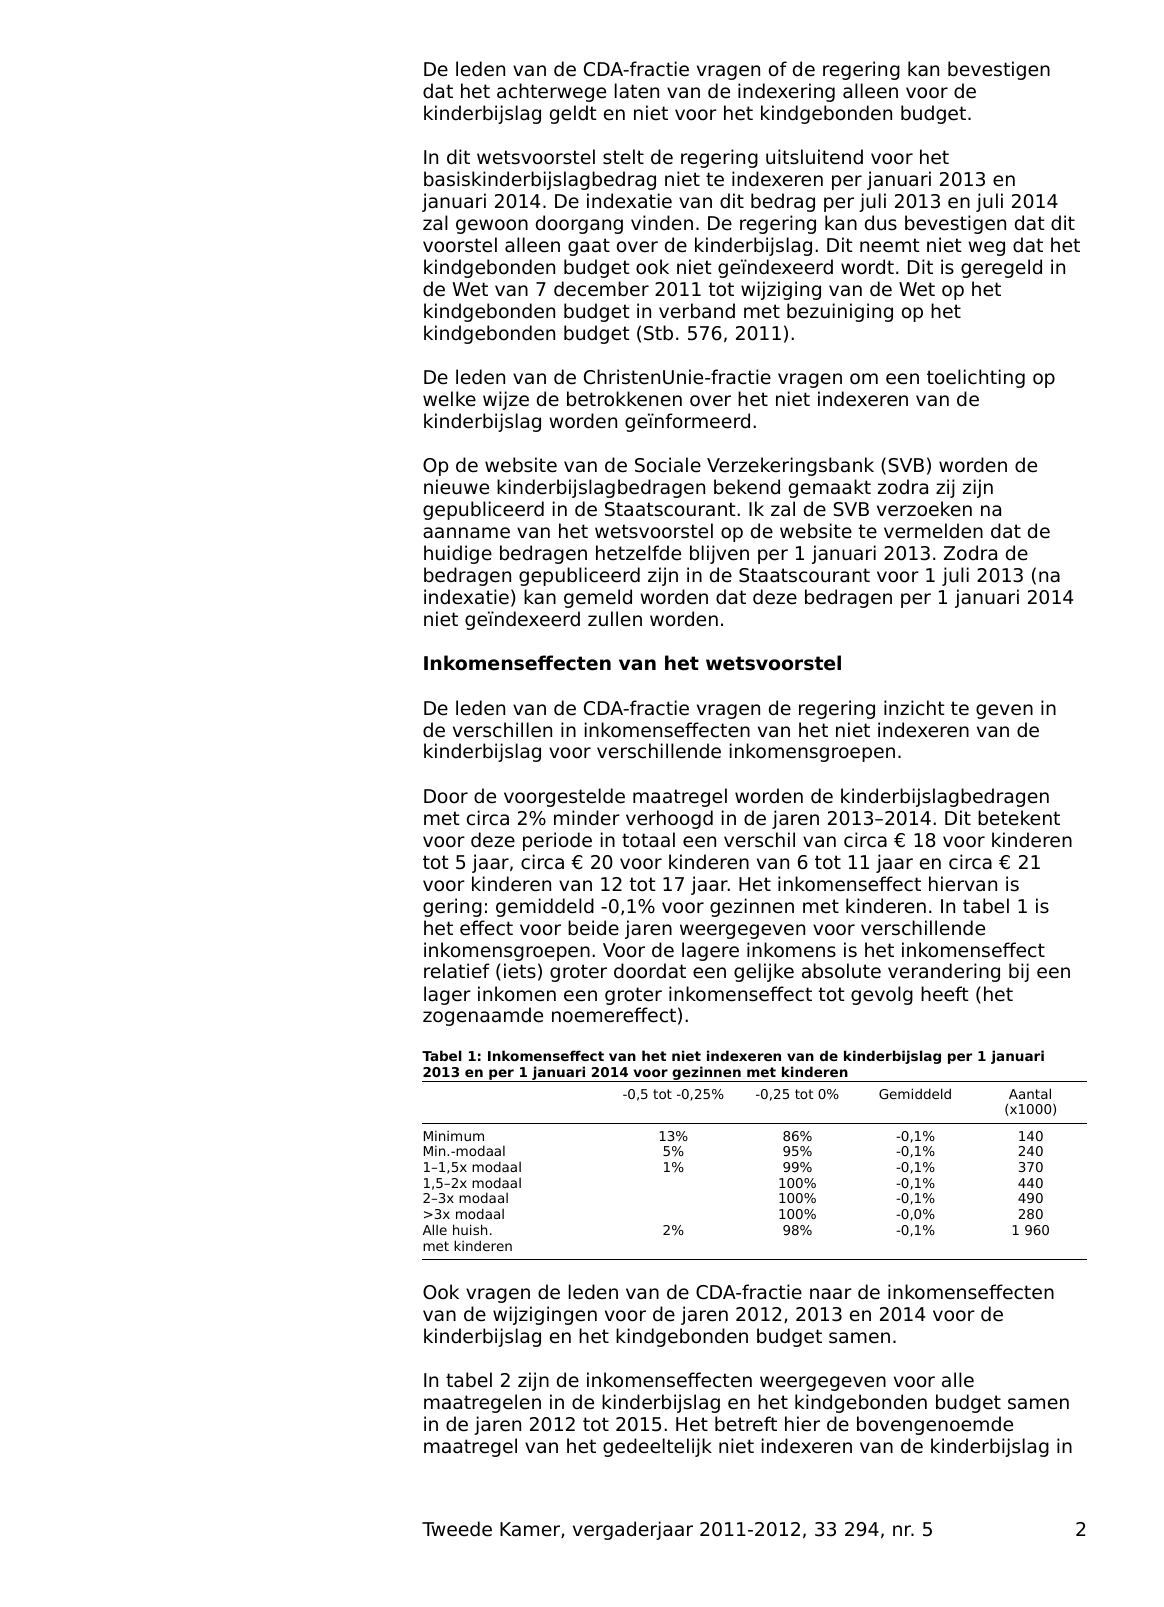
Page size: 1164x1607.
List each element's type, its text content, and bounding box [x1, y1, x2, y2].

text Door de voorgestelde maatregel worden de kinderbijslagbedragen met circa 2% minder verhoogd in de jaren 2013–2014. Dit betekent voor deze periode in totaal een verschil van circa € 18 voor kinderen tot 5 jaar, circa € 20 voor kinderen van 6 tot 11 jaar en circa € 21 voor kinderen van 12 tot 17 jaar. Het inkomenseffect hiervan is gering: gemiddeld -0,1% voor gezinnen met kinderen. In tabel 1 is het effect voor beide jaren weergegeven voor verschillende inkomensgroepen. Voor de lagere inkomens is het inkomenseffect relatief (iets) groter doordat een gelijke absolute verandering bij een lager inkomen een groter inkomenseffect tot gevolg heeft (het zogenaamde noemereffect). [422, 786, 1087, 1027]
table_cell 1 960 [974, 1223, 1087, 1259]
text Ook vragen de leden van de CDA-fractie naar de inkomenseffecten van de wijzigingen voor de jaren 2012, 2013 en 2014 voor de kinderbijslag en het kindgebonden budget samen. [422, 1282, 1087, 1348]
table_cell 99% [738, 1160, 856, 1176]
table_cell [608, 1207, 738, 1223]
table_cell 95% [738, 1144, 856, 1160]
table_cell [608, 1176, 738, 1191]
table_cell -0,1% [856, 1144, 974, 1160]
table_cell 370 [974, 1160, 1087, 1176]
table_cell 240 [974, 1144, 1087, 1160]
table_cell >3x modaal [422, 1207, 608, 1223]
table_cell -0,1% [856, 1176, 974, 1191]
table_cell 100% [738, 1207, 856, 1223]
text De leden van de CDA-fractie vragen of de regering kan bevestigen dat het achterwege laten van de indexering alleen voor de kinderbijslag geldt en niet voor het kindgebonden budget. [422, 59, 1087, 125]
table_cell 5% [608, 1144, 738, 1160]
table_cell 2–3x modaal [422, 1191, 608, 1207]
table_cell 100% [738, 1176, 856, 1191]
table_cell -0,1% [856, 1191, 974, 1207]
text De leden van de ChristenUnie-fractie vragen om een toelichting op welke wijze de betrokkenen over het niet indexeren van de kinderbijslag worden geïnformeerd. [422, 367, 1087, 433]
table_cell 140 [974, 1124, 1087, 1144]
table_cell Aantal (x1000) [974, 1082, 1087, 1123]
table_cell [608, 1191, 738, 1207]
table_cell 490 [974, 1191, 1087, 1207]
table_cell [422, 1082, 608, 1123]
table_cell -0,5 tot -0,25% [608, 1082, 738, 1123]
table_cell Gemiddeld [856, 1082, 974, 1123]
table_cell Minimum [422, 1124, 608, 1144]
table_cell 440 [974, 1176, 1087, 1191]
table_cell Alle huish. met kinderen [422, 1223, 608, 1259]
table_cell 1,5–2x modaal [422, 1176, 608, 1191]
table_cell 98% [738, 1223, 856, 1259]
table_cell 1% [608, 1160, 738, 1176]
table_cell -0,1% [856, 1223, 974, 1259]
text De leden van de CDA-fractie vragen de regering inzicht te geven in de verschillen in inkomenseffecten van het niet indexeren van de kinderbijslag voor verschillende inkomensgroepen. [422, 697, 1087, 763]
table_cell -0,1% [856, 1124, 974, 1144]
text Op de website van de Sociale Verzekeringsbank (SVB) worden de nieuwe kinderbijslagbedragen bekend gemaakt zodra zij zijn gepubliceerd in de Staatscourant. Ik zal de SVB verzoeken na aanname van het wetsvoorstel op de website te vermelden dat de huidige bedragen hetzelfde blijven per 1 januari 2013. Zodra de bedragen gepubliceerd zijn in de Staatscourant voor 1 juli 2013 (na indexatie) kan gemeld worden dat deze bedragen per 1 januari 2014 niet geïndexeerd zullen worden. [422, 455, 1087, 631]
table_cell 13% [608, 1124, 738, 1144]
text In tabel 2 zijn de inkomenseffecten weergegeven voor alle maatregelen in de kinderbijslag en het kindgebonden budget samen in de jaren 2012 tot 2015. Het betreft hier de bovengenoemde maatregel van het gedeeltelijk niet indexeren van de kinderbijslag in [422, 1370, 1087, 1458]
text In dit wetsvoorstel stelt de regering uitsluitend voor het basiskinderbijslagbedrag niet te indexeren per januari 2013 en januari 2014. De indexatie van dit bedrag per juli 2013 en juli 2014 zal gewoon doorgang vinden. De regering kan dus bevestigen dat dit voorstel alleen gaat over de kinderbijslag. Dit neemt niet weg dat het kindgebonden budget ook niet geïndexeerd wordt. Dit is geregeld in de Wet van 7 december 2011 tot wijziging van de Wet op het kindgebonden budget in verband met bezuiniging op het kindgebonden budget (Stb. 576, 2011). [422, 147, 1087, 345]
table_cell 86% [738, 1124, 856, 1144]
table_header Tabel 1: Inkomenseffect van het niet indexeren van de kinderbijslag per 1 januari 2013 en per 1 januari 2014 voor gezinnen met kinderen [422, 1049, 1087, 1081]
table_cell Min.-modaal [422, 1144, 608, 1160]
table_cell 280 [974, 1207, 1087, 1223]
table_cell -0,1% [856, 1160, 974, 1176]
table_cell -0,0% [856, 1207, 974, 1223]
table_cell 2% [608, 1223, 738, 1259]
table_cell 100% [738, 1191, 856, 1207]
table_cell 1–1,5x modaal [422, 1160, 608, 1176]
subtitle Inkomenseffecten van het wetsvoorstel [422, 653, 1087, 675]
table_cell -0,25 tot 0% [738, 1082, 856, 1123]
